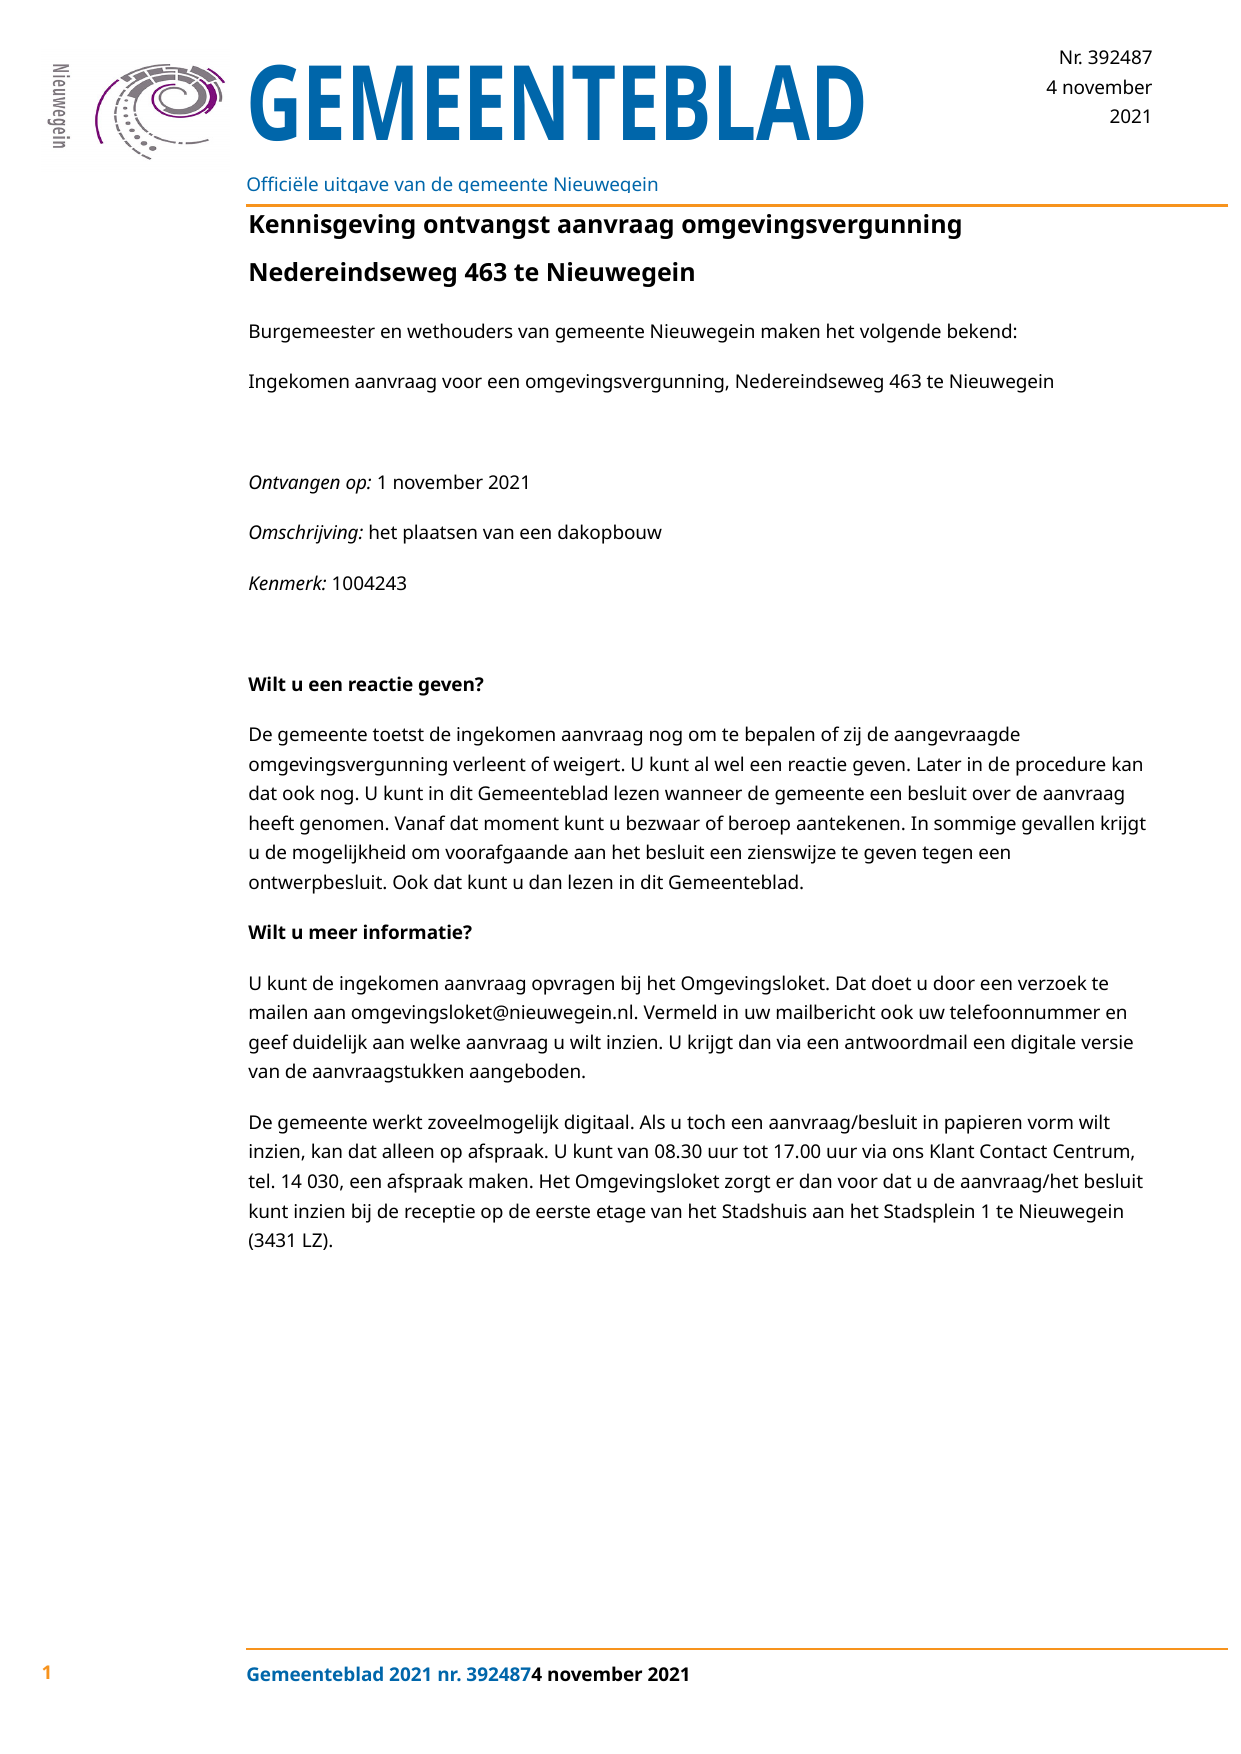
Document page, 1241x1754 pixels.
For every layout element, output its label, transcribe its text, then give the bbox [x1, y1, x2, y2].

text Kennisgeving ontvangst aanvraag omgevingsvergunning Nedereindseweg 463 te Nieuwegein [248, 207, 1152, 288]
text De gemeente werkt zoveelmogelijk digitaal. Als u toch een aanvraag/besluit in papieren vorm wilt inzien, kan dat alleen op afspraak. U kunt van 08.30 uur tot 17.00 uur via ons Klant Contact Centrum, tel. 14 030, een afspraak maken. Het Omgevingsloket zorgt er dan voor dat u de aanvraag/het besluit kunt inzien bij de receptie op de eerste etage van het Stadshuis aan het Stadsplein 1 te Nieuwegein (3431 LZ). [248, 1109, 1152, 1253]
text U kunt de ingekomen aanvraag opvragen bij het Omgevingsloket. Dat doet u door een verzoek te mailen aan omgevingsloket@nieuwegein.nl. Vermeld in uw mailbericht ook uw telefoonnummer en geef duidelijk aan welke aanvraag u wilt inzien. U krijgt dan via een antwoordmail een digitale versie van de aanvraagstukken aangeboden. [248, 970, 1152, 1084]
text Omschrijving: het plaatsen van een dakopbouw [248, 519, 1152, 545]
text Wilt u een reactie geven? [248, 671, 1152, 697]
text Ingekomen aanvraag voor een omgevingsvergunning, Nedereindseweg 463 te Nieuwegein [248, 368, 1152, 394]
text Kenmerk: 1004243 [248, 570, 1152, 596]
text Burgemeester en wethouders van gemeente Nieuwegein maken het volgende bekend: [248, 318, 1152, 344]
text Wilt u meer informatie? [248, 919, 1152, 945]
picture [41, 47, 231, 172]
text Ontvangen op: 1 november 2021 [248, 469, 1152, 495]
text De gemeente toetst de ingekomen aanvraag nog om te bepalen of zij de aangevraagde omgevingsvergunning verleent of weigert. U kunt al wel een reactie geven. Later in de procedure kan dat ook nog. U kunt in dit Gemeenteblad lezen wanneer de gemeente een besluit over de aanvraag heeft genomen. Vanaf dat moment kunt u bezwaar of beroep aantekenen. In sommige gevallen krijgt u de mogelijkheid om voorafgaande aan het besluit een zienswijze te geven tegen een ontwerpbesluit. Ook dat kunt u dan lezen in dit Gemeenteblad. [248, 721, 1152, 895]
